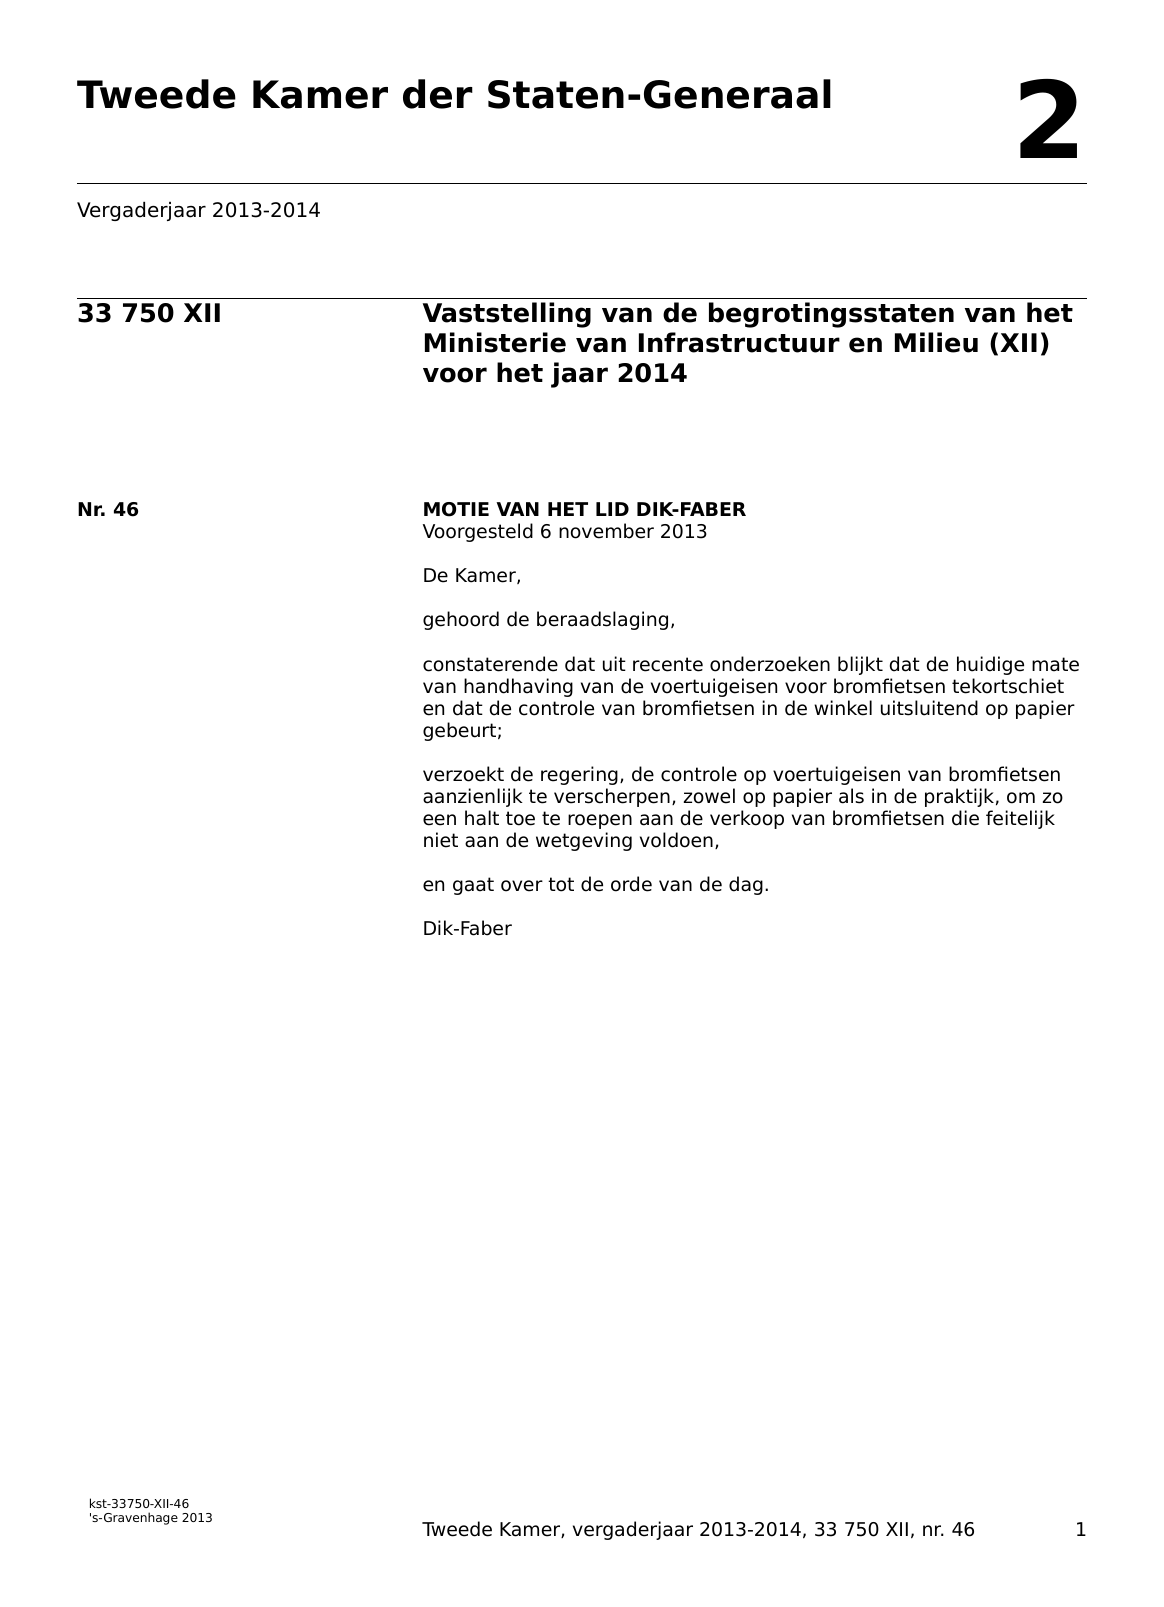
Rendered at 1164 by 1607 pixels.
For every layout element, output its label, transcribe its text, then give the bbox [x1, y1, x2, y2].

text verzoekt de regering, de controle op voertuigeisen van bromfietsen aanzienlijk te verscherpen, zowel op papier als in de praktijk, om zo een halt toe te roepen aan de verkoop van bromfietsen die feitelijk niet aan de wetgeving voldoen, [422, 764, 1087, 852]
table_header Tweede Kamer der Staten-Generaal [77, 59, 886, 183]
text constaterende dat uit recente onderzoeken blijkt dat de huidige mate van handhaving van de voertuigeisen voor bromfietsen tekortschiet en dat de controle van bromfietsen in de winkel uitsluitend op papier gebeurt; [422, 653, 1087, 741]
text gehoord de beraadslaging, [422, 609, 1087, 631]
text Voorgesteld 6 november 2013 [422, 521, 1087, 543]
subtitle 33 750 XII Vaststelling van de begrotingsstaten van het Ministerie van Infrastructuur en Milieu (XII) voor het jaar 2014 [77, 299, 1087, 388]
text Dik-Faber [422, 918, 1087, 940]
subtitle Nr. 46 MOTIE VAN HET LID DIK-FABER [77, 499, 1087, 521]
table_header 2 [886, 59, 1087, 183]
text kst-33750-XII-46 [88, 1497, 323, 1511]
text en gaat over tot de orde van de dag. [422, 874, 1087, 896]
text De Kamer, [422, 565, 1087, 587]
table_cell Vergaderjaar 2013-2014 [77, 184, 1087, 298]
text 's-Gravenhage 2013 [88, 1511, 323, 1525]
